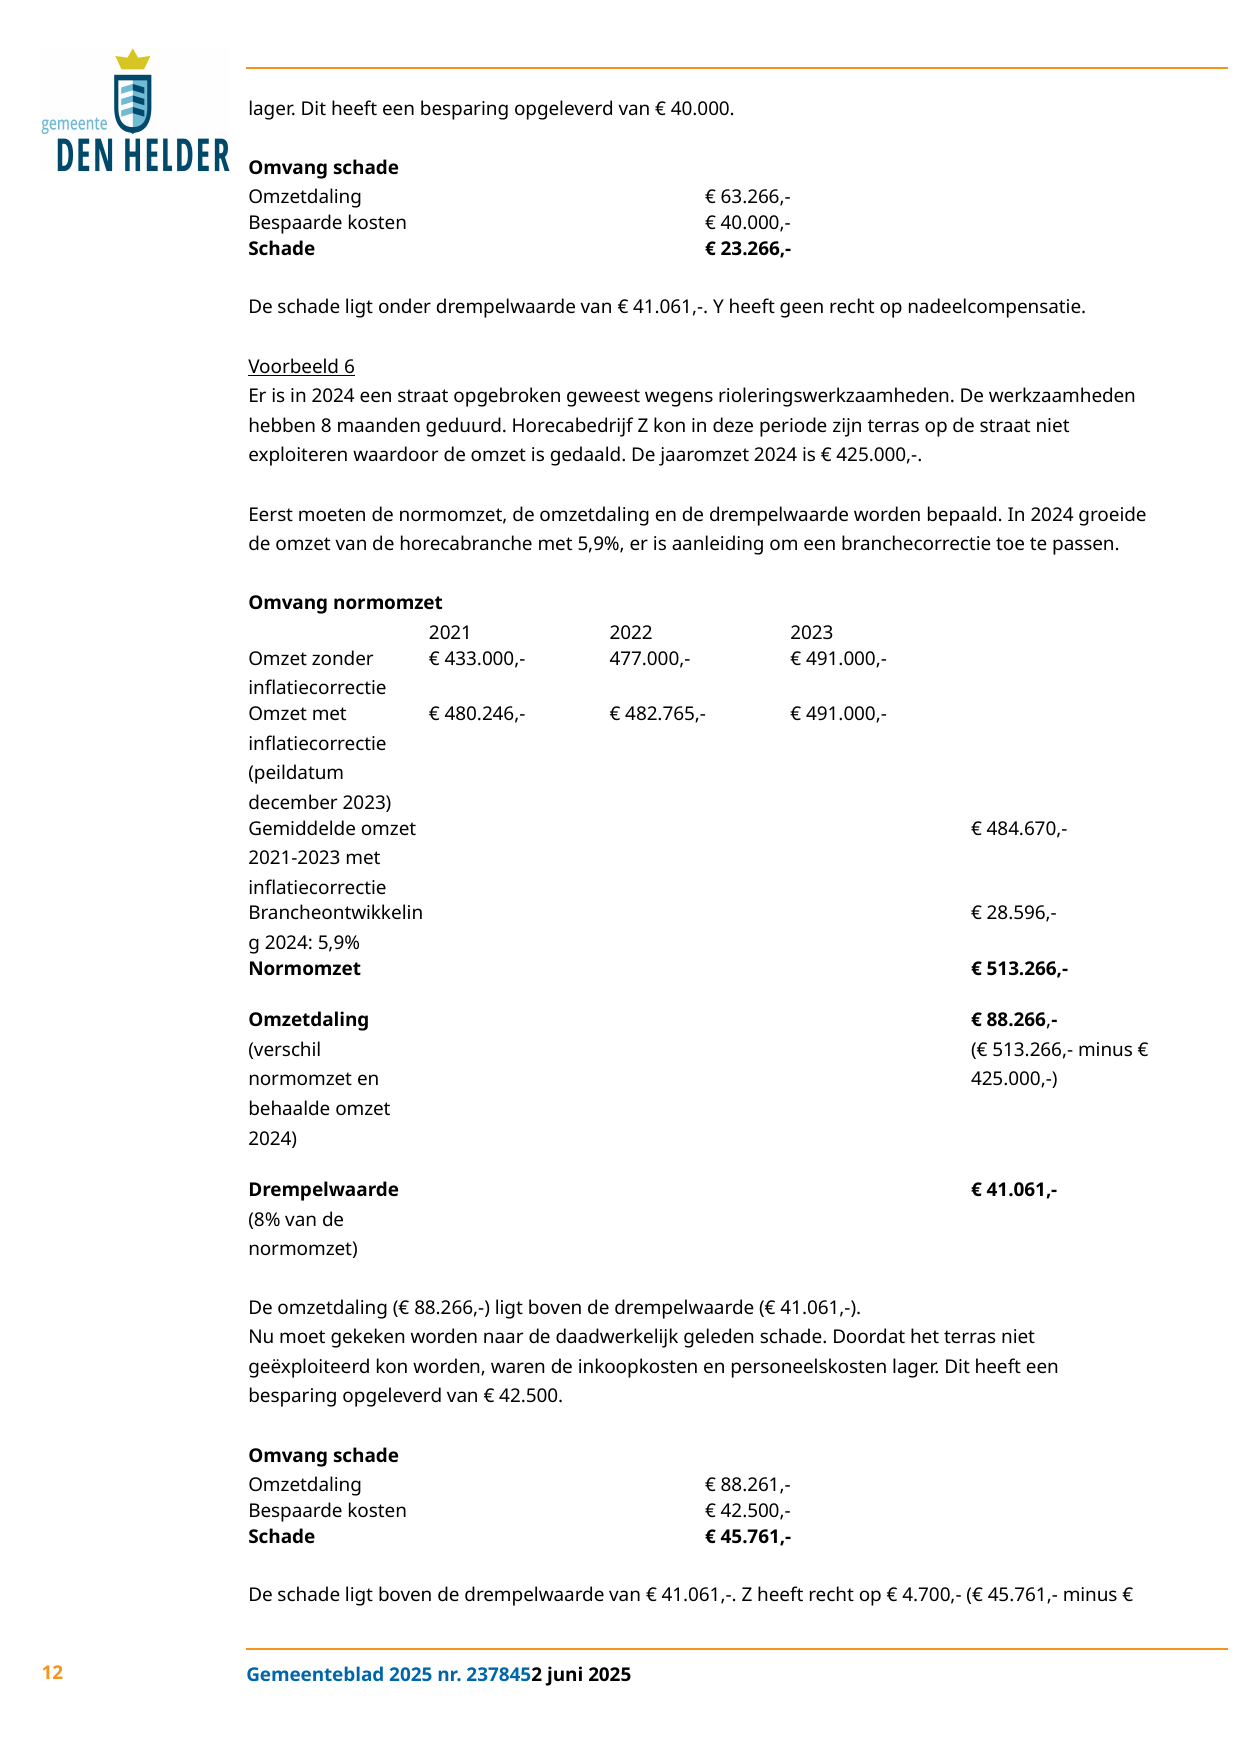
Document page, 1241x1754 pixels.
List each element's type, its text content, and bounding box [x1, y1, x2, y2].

table_header 2021 [429, 619, 609, 645]
table_cell [248, 1150, 429, 1176]
table_cell € 433.000,- [429, 645, 609, 700]
table_cell [971, 1150, 1152, 1176]
table_cell [609, 900, 790, 955]
table_cell € 491.000,- [790, 700, 971, 815]
table_cell [429, 1006, 609, 1150]
table_cell Omzet met inflatiecorrectie (peildatum december 2023) [248, 700, 429, 815]
table_cell € 513.266,- [971, 955, 1152, 981]
table_cell € 484.670,- [971, 815, 1152, 899]
table_header [971, 619, 1152, 645]
table_cell [609, 1176, 790, 1261]
table_cell € 28.596,- [971, 900, 1152, 955]
text Omvang schade [248, 1442, 1152, 1467]
table_cell [971, 700, 1152, 815]
text lager. Dit heeft een besparing opgeleverd van € 40.000. [248, 95, 1152, 121]
table_cell [429, 900, 609, 955]
picture [220, 160, 224, 172]
table_header 2022 [609, 619, 790, 645]
table_cell [429, 981, 609, 1006]
table_header [248, 619, 429, 645]
table_cell 477.000,- [609, 645, 790, 700]
table_cell € 23.266,- [705, 235, 1152, 261]
table_cell [790, 900, 971, 955]
table_cell Drempelwaarde (8% van de normomzet) [248, 1176, 429, 1261]
table_cell Schade [248, 1523, 705, 1549]
picture [63, 144, 68, 165]
table_cell € 41.061,- [971, 1176, 1152, 1261]
table_cell [790, 955, 971, 981]
picture [41, 47, 231, 172]
text Omvang normomzet [248, 589, 1152, 615]
table_cell Schade [248, 235, 705, 261]
table_cell € 45.761,- [705, 1523, 1152, 1549]
text Voorbeeld 6 [248, 353, 1152, 378]
table_cell [248, 981, 429, 1006]
text De schade ligt boven de drempelwaarde van € 41.061,-. Z heeft recht op € 4.700,- (€ 45.761,- minus € [248, 1581, 1152, 1607]
table_cell [790, 1150, 971, 1176]
table_cell € 42.500,- [705, 1497, 1152, 1523]
table_cell Omzet zonder inflatiecorrectie [248, 645, 429, 700]
table_cell [609, 815, 790, 899]
table_cell [609, 955, 790, 981]
table_cell Bespaarde kosten [248, 1497, 705, 1523]
text De omzetdaling (€ 88.266,-) ligt boven de drempelwaarde (€ 41.061,-). [248, 1294, 1152, 1319]
table_cell [790, 981, 971, 1006]
table_cell [790, 815, 971, 899]
table_cell [609, 981, 790, 1006]
table_cell € 480.246,- [429, 700, 609, 815]
table_cell Brancheontwikkeling 2024: 5,9% [248, 900, 429, 955]
table_cell Omzetdaling (verschil normomzet en behaalde omzet 2024) [248, 1006, 429, 1150]
table_header Omzetdaling [248, 184, 705, 209]
table_cell [609, 1150, 790, 1176]
table_cell [429, 1150, 609, 1176]
table_cell [971, 981, 1152, 1006]
table_cell [971, 645, 1152, 700]
table_cell € 482.765,- [609, 700, 790, 815]
table_header € 88.261,- [705, 1471, 1152, 1497]
picture [182, 144, 187, 165]
table_header 2023 [790, 619, 971, 645]
table_cell [790, 1006, 971, 1150]
table_cell € 40.000,- [705, 209, 1152, 235]
table_cell Bespaarde kosten [248, 209, 705, 235]
table_cell € 491.000,- [790, 645, 971, 700]
table_cell [429, 1176, 609, 1261]
table_cell [429, 955, 609, 981]
picture [100, 154, 106, 172]
text Er is in 2024 een straat opgebroken geweest wegens rioleringswerkzaamheden. De werkzaamheden hebben 8 maanden geduurd. Horecabedrijf Z kon in deze periode zijn terras op de straat niet exploiteren waardoor de omzet is gedaald. De jaaromzet 2024 is € 425.000,-. [248, 382, 1152, 467]
table_cell [429, 815, 609, 899]
text Omvang schade [248, 154, 1152, 180]
table_cell € 88.266,- (€ 513.266,- minus € 425.000,-) [971, 1006, 1152, 1150]
table_cell Normomzet [248, 955, 429, 981]
table_header Omzetdaling [248, 1471, 705, 1497]
table_header € 63.266,- [705, 184, 1152, 209]
text Nu moet gekeken worden naar de daadwerkelijk geleden schade. Doordat het terras niet geëxploiteerd kon worden, waren de inkoopkosten en personeelskosten lager. Dit heeft een besparing opgeleverd van € 42.500. [248, 1323, 1152, 1408]
table_cell [609, 1006, 790, 1150]
table_cell Gemiddelde omzet 2021-2023 met inflatiecorrectie [248, 815, 429, 899]
text Eerst moeten de normomzet, de omzetdaling en de drempelwaarde worden bepaald. In 2024 groeide de omzet van de horecabranche met 5,9%, er is aanleiding om een branchecorrectie toe te passen. [248, 501, 1152, 556]
picture [130, 157, 135, 172]
text De schade ligt onder drempelwaarde van € 41.061,-. Y heeft geen recht op nadeelcompensatie. [248, 294, 1152, 319]
table_cell [790, 1176, 971, 1261]
